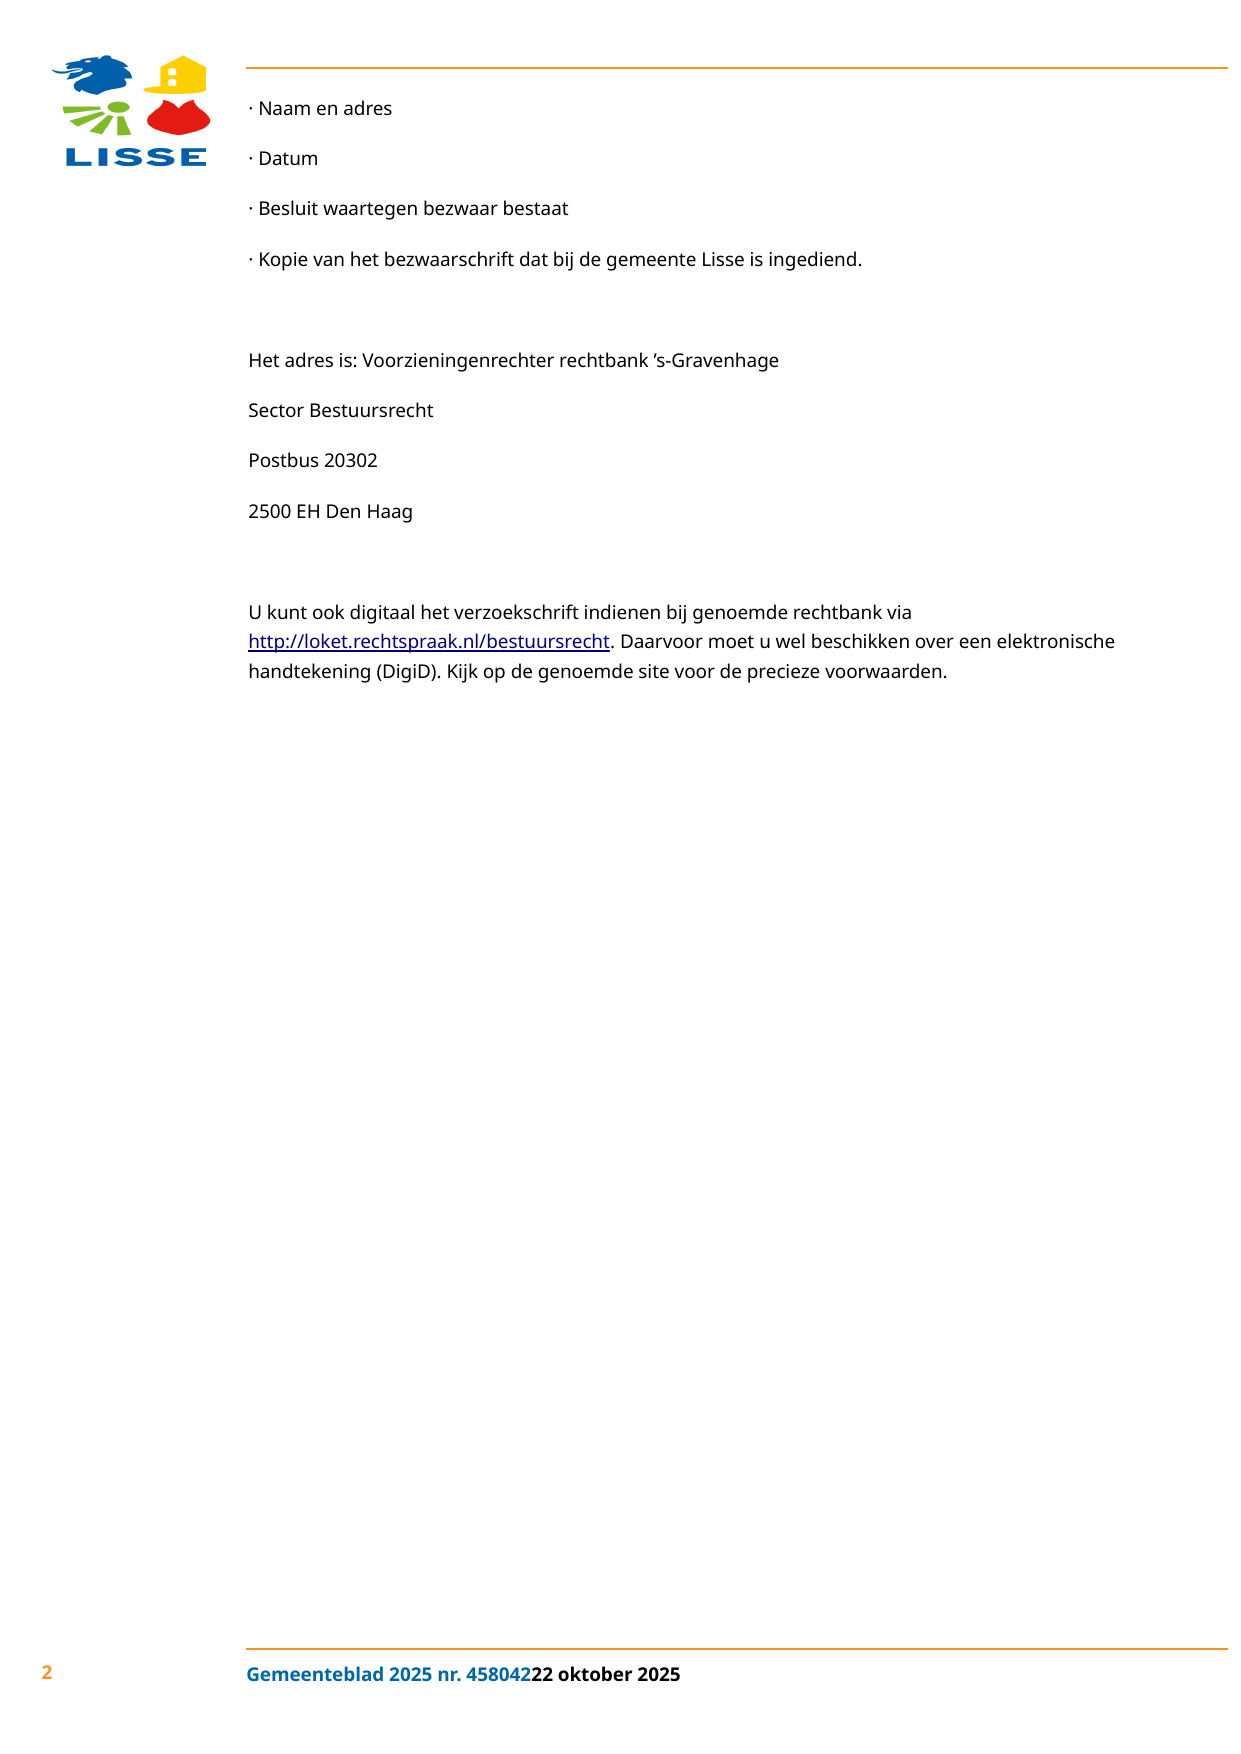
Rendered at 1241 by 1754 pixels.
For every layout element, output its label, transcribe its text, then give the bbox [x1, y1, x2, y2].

text · Kopie van het bezwaarschrift dat bij de gemeente Lisse is ingediend. [248, 246, 1152, 272]
text Sector Bestuursrecht [248, 397, 1152, 423]
text U kunt ook digitaal het verzoekschrift indienen bij genoemde rechtbank via http://loket.rechtspraak.nl/bestuursrecht. Daarvoor moet u wel beschikken over een elektronische handtekening (DigiD). Kijk op de genoemde site voor de precieze voorwaarden. [248, 599, 1152, 684]
text Het adres is: Voorzieningenrechter rechtbank ’s-Gravenhage [248, 347, 1152, 373]
text Postbus 20302 [248, 448, 1152, 473]
picture [41, 47, 231, 172]
text · Datum [248, 145, 1152, 171]
text 2500 EH Den Haag [248, 498, 1152, 524]
text · Naam en adres [248, 95, 1152, 121]
text · Besluit waartegen bezwaar bestaat [248, 196, 1152, 221]
